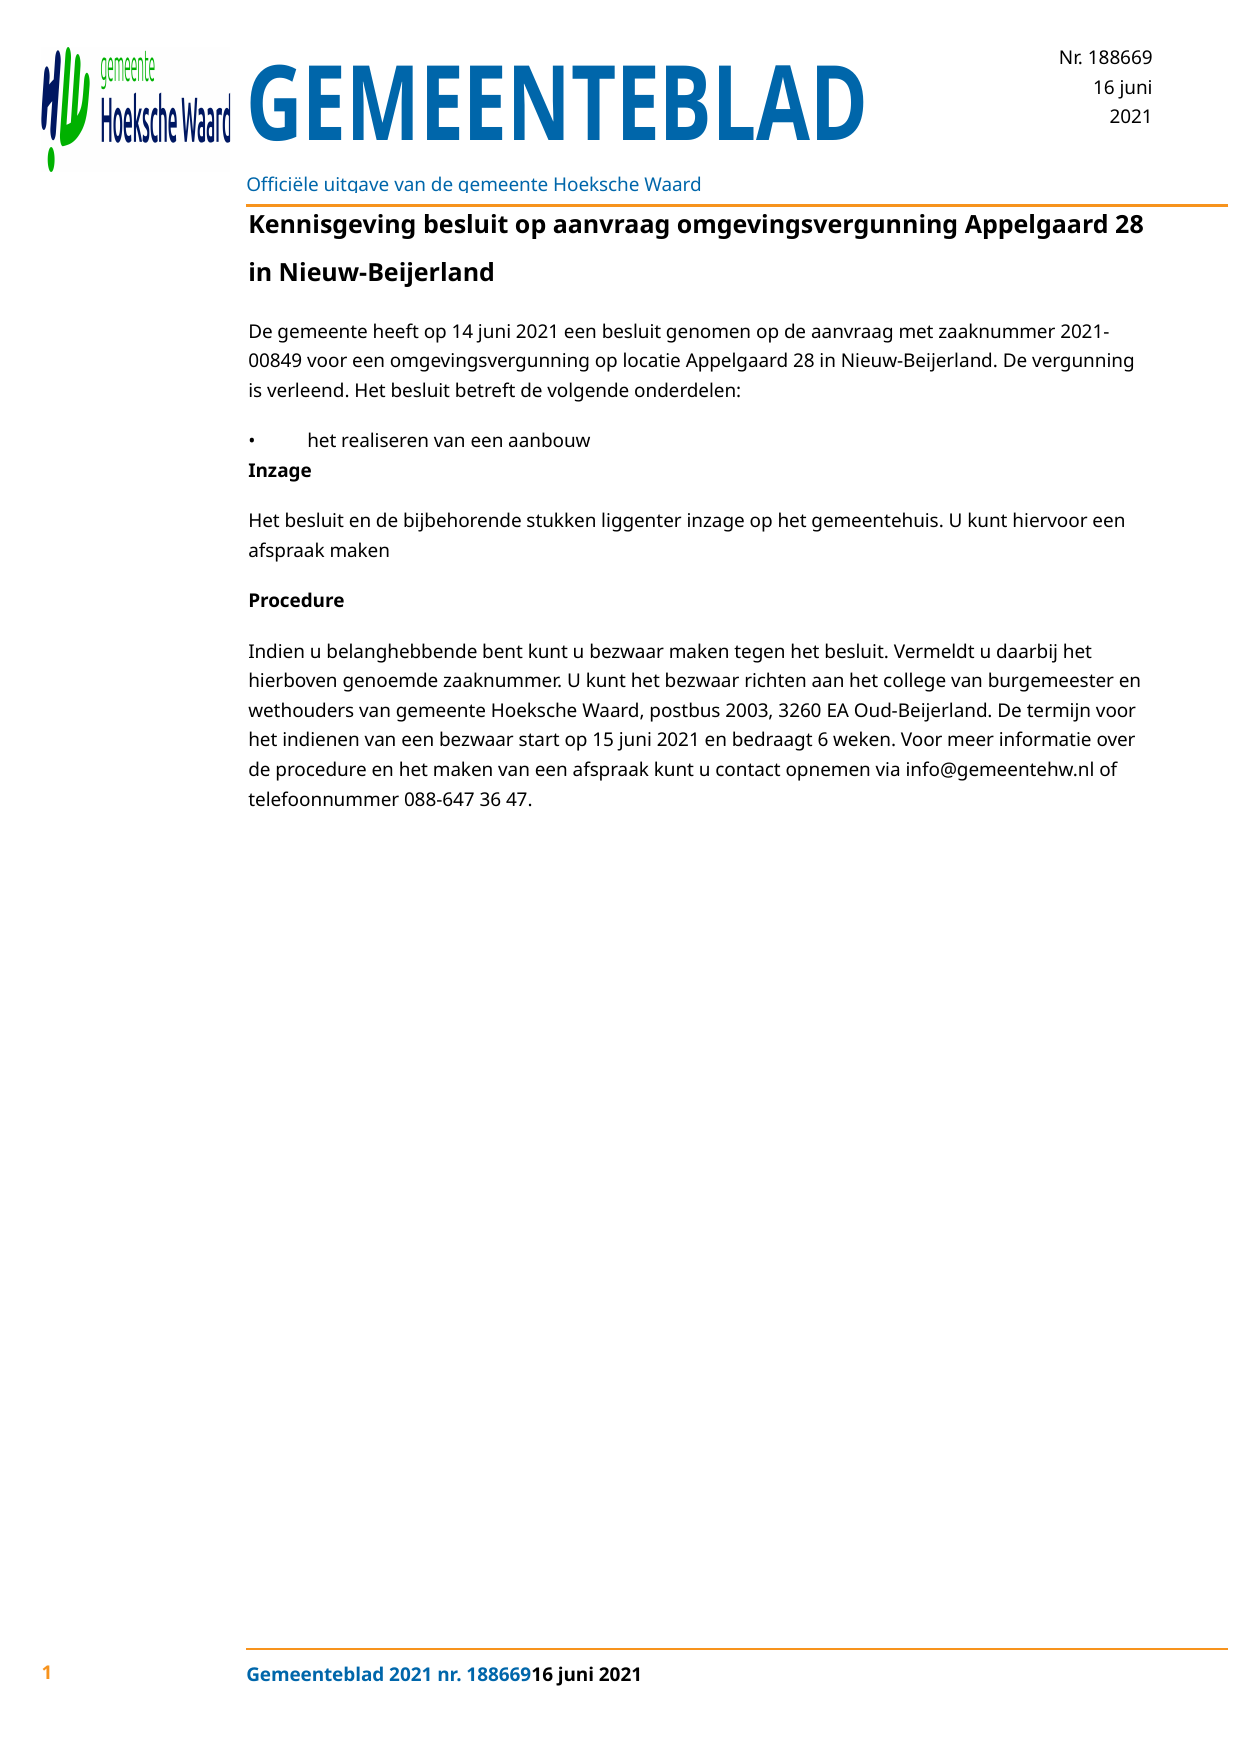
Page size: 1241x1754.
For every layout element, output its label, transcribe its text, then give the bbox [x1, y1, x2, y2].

text Procedure [248, 587, 1152, 613]
text De gemeente heeft op 14 juni 2021 een besluit genomen op de aanvraag met zaaknummer 2021-00849 voor een omgevingsvergunning op locatie Appelgaard 28 in Nieuw-Beijerland. De vergunning is verleend. Het besluit betreft de volgende onderdelen: [248, 318, 1152, 403]
text Inzage [248, 457, 1152, 483]
picture [41, 47, 231, 172]
text Het besluit en de bijbehorende stukken liggenter inzage op het gemeentehuis. U kunt hiervoor een afspraak maken [248, 507, 1152, 563]
list het realiseren van een aanbouw [248, 427, 1152, 453]
text Kennisgeving besluit op aanvraag omgevingsvergunning Appelgaard 28 in Nieuw-Beijerland [248, 207, 1152, 288]
text Indien u belanghebbende bent kunt u bezwaar maken tegen het besluit. Vermeldt u daarbij het hierboven genoemde zaaknummer. U kunt het bezwaar richten aan het college van burgemeester en wethouders van gemeente Hoeksche Waard, postbus 2003, 3260 EA Oud-Beijerland. De termijn voor het indienen van een bezwaar start op 15 juni 2021 en bedraagt 6 weken. Voor meer informatie over de procedure en het maken van een afspraak kunt u contact opnemen via info@gemeentehw.nl of telefoonnummer 088-647 36 47. [248, 638, 1152, 812]
